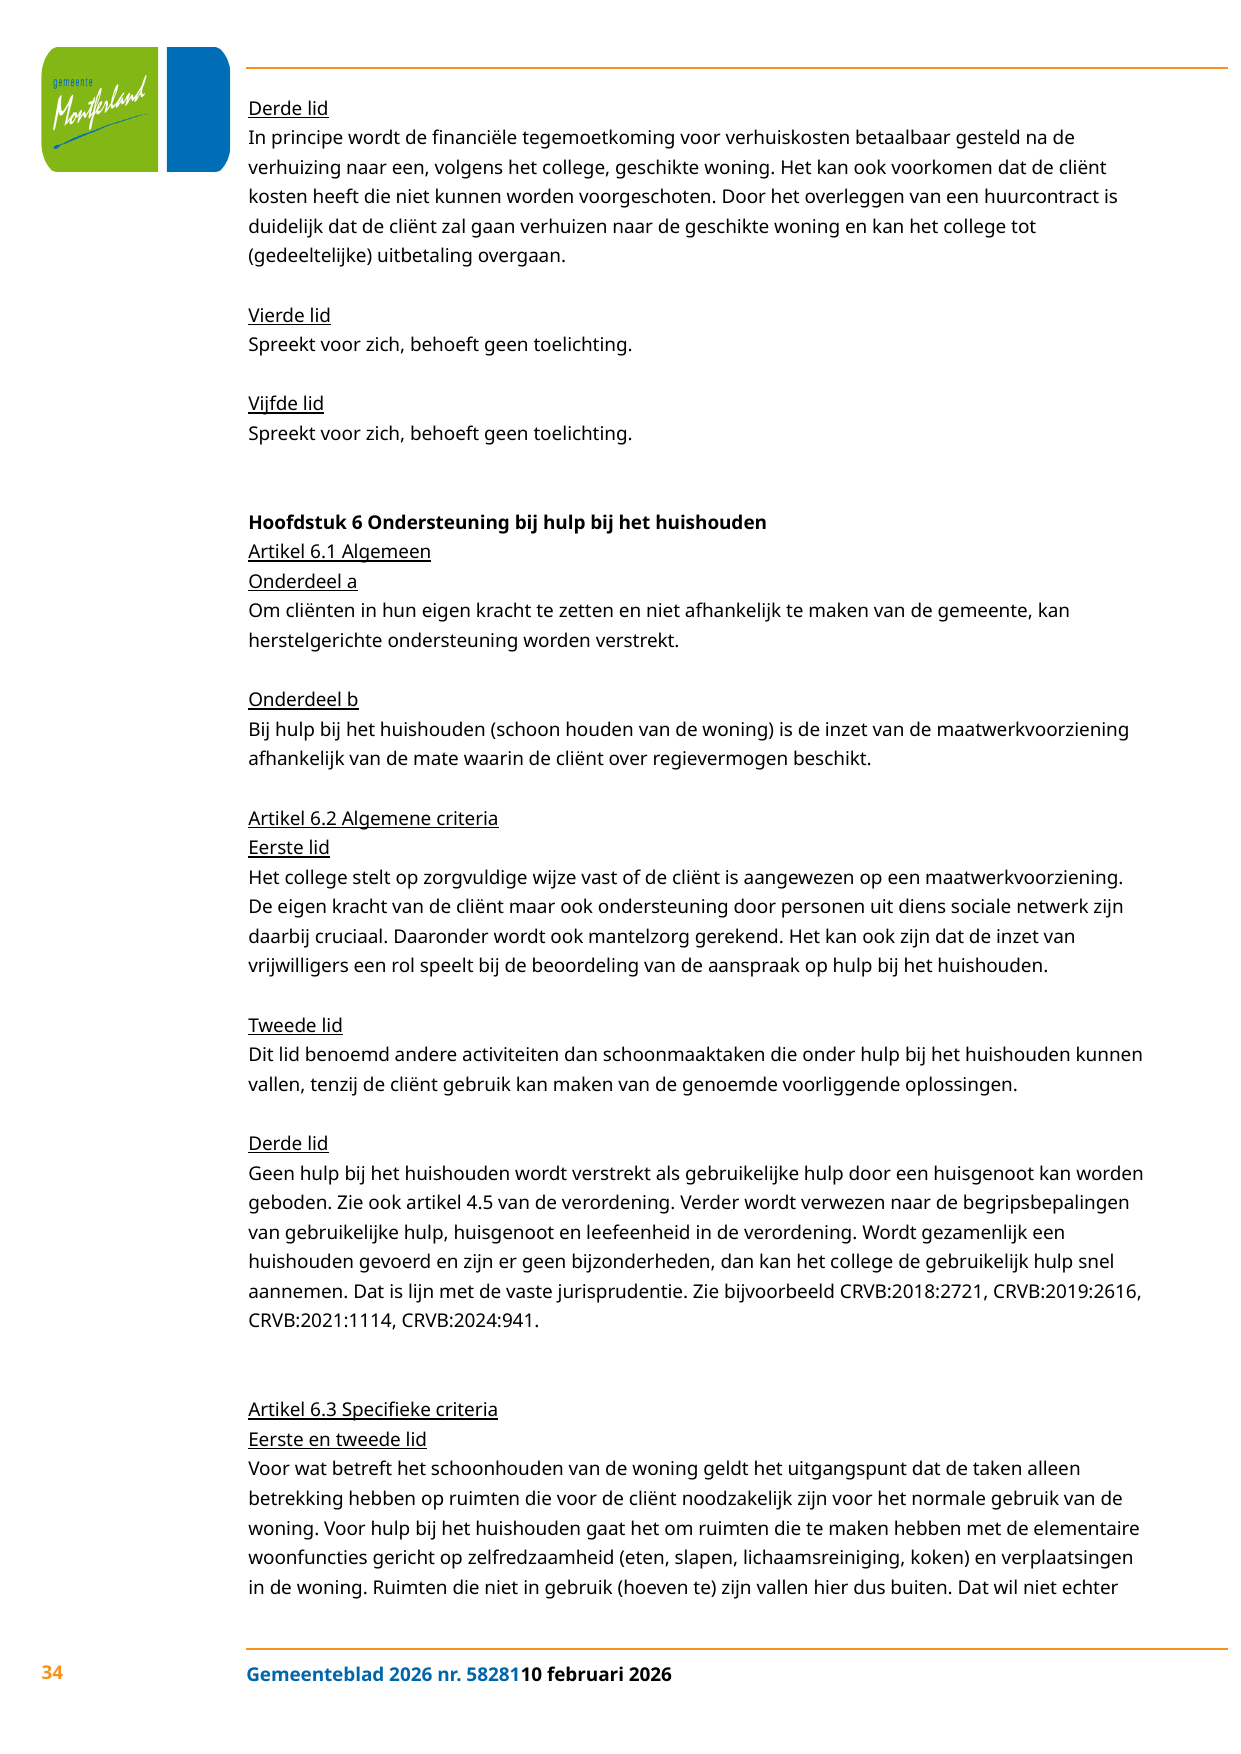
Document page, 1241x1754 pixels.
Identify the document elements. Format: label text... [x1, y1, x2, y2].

text Onderdeel b [248, 686, 1152, 712]
text Derde lid [248, 1130, 1152, 1156]
text Tweede lid [248, 1012, 1152, 1038]
text Eerste en tweede lid [248, 1426, 1152, 1452]
text Spreekt voor zich, behoeft geen toelichting. [248, 331, 1152, 357]
text In principe wordt de financiële tegemoetkoming voor verhuiskosten betaalbaar gesteld na de verhuizing naar een, volgens het college, geschikte woning. Het kan ook voorkomen dat de cliënt kosten heeft die niet kunnen worden voorgeschoten. Door het overleggen van een huurcontract is duidelijk dat de cliënt zal gaan verhuizen naar de geschikte woning en kan het college tot (gedeeltelijke) uitbetaling overgaan. [248, 124, 1152, 268]
text Bij hulp bij het huishouden (schoon houden van de woning) is de inzet van de maatwerkvoorziening afhankelijk van de mate waarin de cliënt over regievermogen beschikt. [248, 716, 1152, 771]
text Dit lid benoemd andere activiteiten dan schoonmaaktaken die onder hulp bij het huishouden kunnen vallen, tenzij de cliënt gebruik kan maken van de genoemde voorliggende oplossingen. [248, 1041, 1152, 1097]
text Geen hulp bij het huishouden wordt verstrekt als gebruikelijke hulp door een huisgenoot kan worden geboden. Zie ook artikel 4.5 van de verordening. Verder wordt verwezen naar de begripsbepalingen van gebruikelijke hulp, huisgenoot en leefeenheid in de verordening. Wordt gezamenlijk een huishouden gevoerd en zijn er geen bijzonderheden, dan kan het college de gebruikelijk hulp snel aannemen. Dat is lijn met de vaste jurisprudentie. Zie bijvoorbeeld CRVB:2018:2721, CRVB:2019:2616, CRVB:2021:1114, CRVB:2024:941. [248, 1160, 1152, 1333]
text Om cliënten in hun eigen kracht te zetten en niet afhankelijk te maken van de gemeente, kan herstelgerichte ondersteuning worden verstrekt. [248, 598, 1152, 653]
text Derde lid [248, 95, 1152, 121]
text Artikel 6.3 Specifieke criteria [248, 1396, 1152, 1422]
text Artikel 6.2 Algemene criteria [248, 805, 1152, 831]
text Vierde lid [248, 302, 1152, 328]
text Artikel 6.1 Algemeen [248, 538, 1152, 564]
text Onderdeel a [248, 568, 1152, 594]
text Spreekt voor zich, behoeft geen toelichting. [248, 420, 1152, 446]
text Eerste lid [248, 834, 1152, 860]
text Het college stelt op zorgvuldige wijze vast of de cliënt is aangewezen op een maatwerkvoorziening. De eigen kracht van de cliënt maar ook ondersteuning door personen uit diens sociale netwerk zijn daarbij cruciaal. Daaronder wordt ook mantelzorg gerekend. Het kan ook zijn dat de inzet van vrijwilligers een rol speelt bij de beoordeling van de aanspraak op hulp bij het huishouden. [248, 864, 1152, 978]
text Vijfde lid [248, 391, 1152, 416]
picture [41, 47, 231, 172]
text Voor wat betreft het schoonhouden van de woning geldt het uitgangspunt dat de taken alleen betrekking hebben op ruimten die voor de cliënt noodzakelijk zijn voor het normale gebruik van de woning. Voor hulp bij het huishouden gaat het om ruimten die te maken hebben met de elementaire woonfuncties gericht op zelfredzaamheid (eten, slapen, lichaamsreiniging, koken) en verplaatsingen in de woning. Ruimten die niet in gebruik (hoeven te) zijn vallen hier dus buiten. Dat wil niet echter [248, 1456, 1152, 1600]
text Hoofdstuk 6 Ondersteuning bij hulp bij het huishouden [248, 509, 1152, 535]
